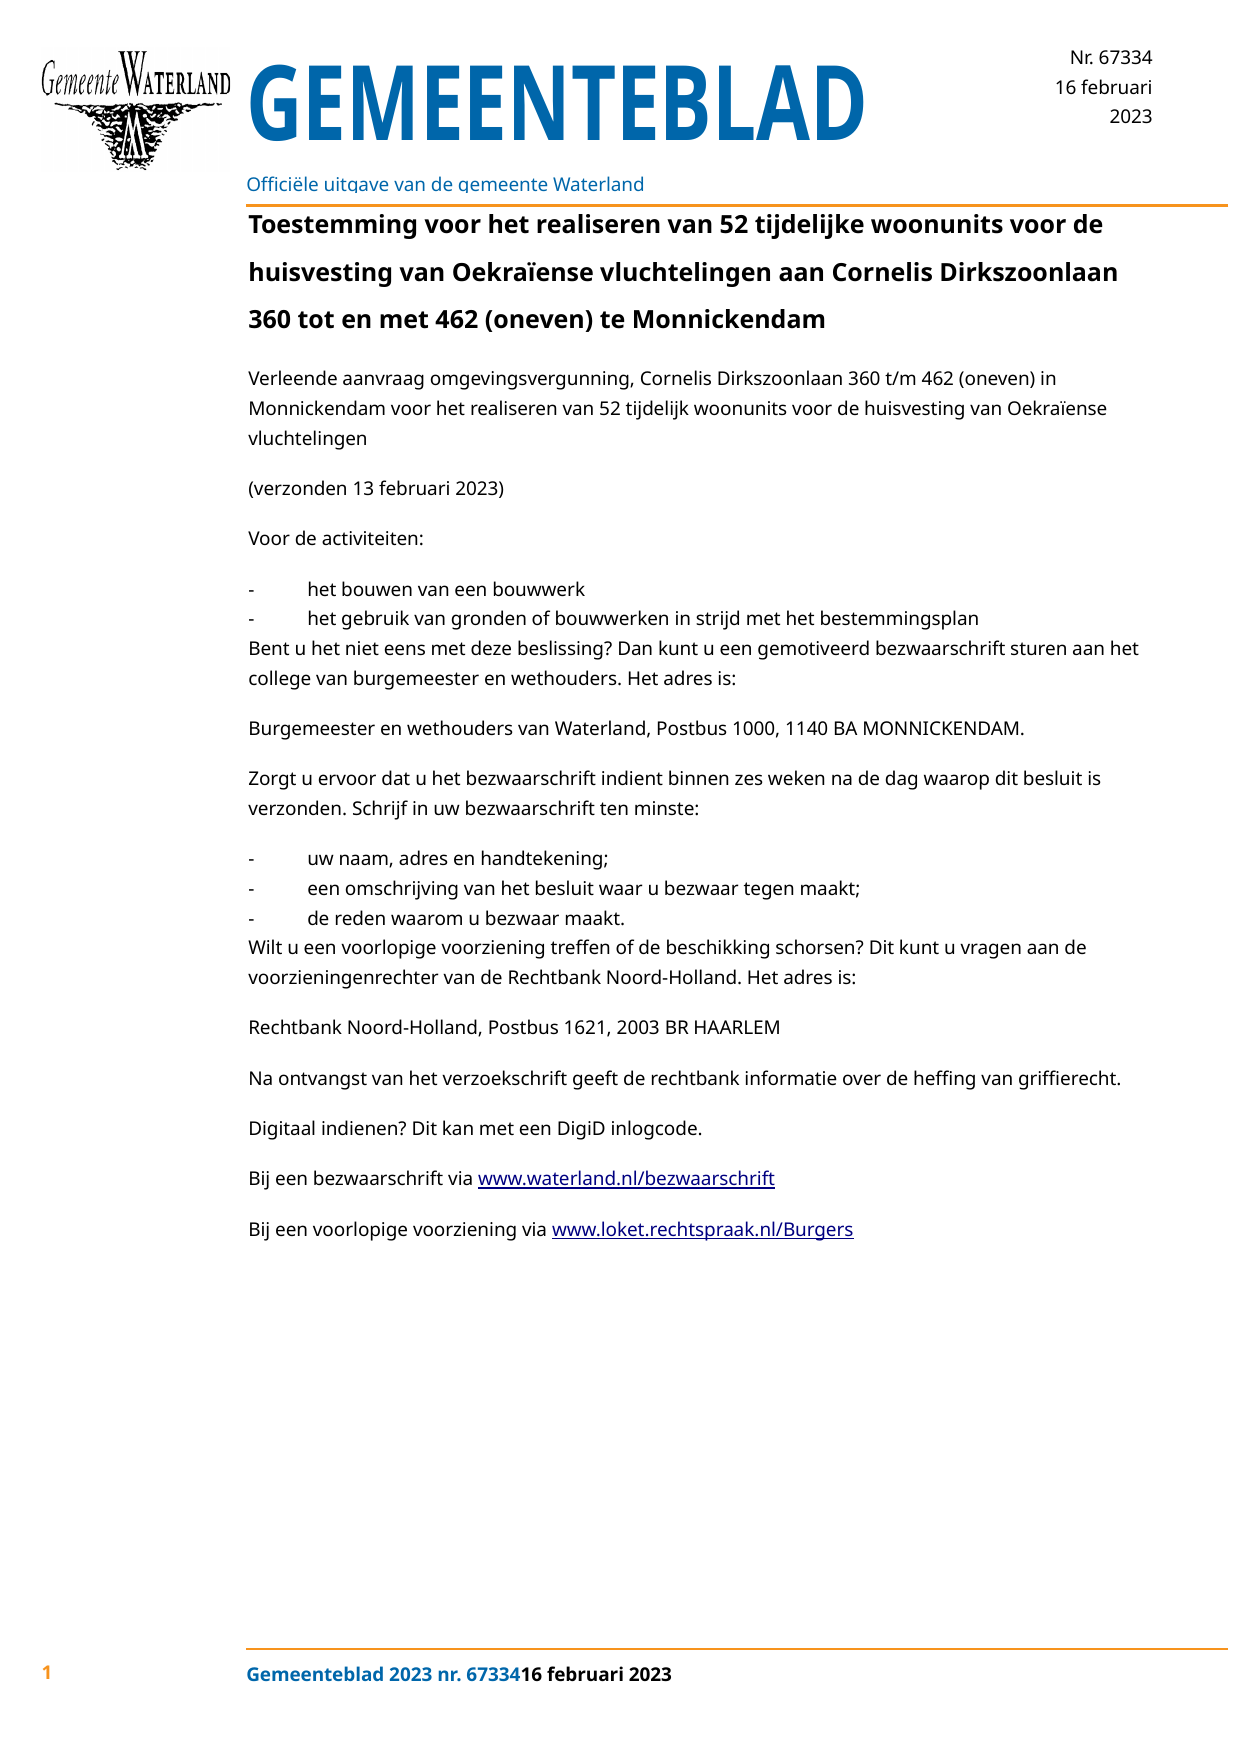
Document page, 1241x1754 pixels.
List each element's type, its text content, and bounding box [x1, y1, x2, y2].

text Bent u het niet eens met deze beslissing? Dan kunt u een gemotiveerd bezwaarschrift sturen aan het college van burgemeester en wethouders. Het adres is: [248, 635, 1152, 690]
picture [41, 47, 231, 172]
text Zorgt u ervoor dat u het bezwaarschrift indient binnen zes weken na de dag waarop dit besluit is verzonden. Schrijf in uw bezwaarschrift ten minste: [248, 766, 1152, 821]
list een omschrijving van het besluit waar u bezwaar tegen maakt; [248, 875, 1152, 901]
text Voor de activiteiten: [248, 526, 1152, 551]
text Burgemeester en wethouders van Waterland, Postbus 1000, 1140 BA MONNICKENDAM. [248, 715, 1152, 741]
text Digitaal indienen? Dit kan met een DigiD inlogcode. [248, 1115, 1152, 1141]
text Rechtbank Noord-Holland, Postbus 1621, 2003 BR HAARLEM [248, 1014, 1152, 1040]
text Na ontvangst van het verzoekschrift geeft de rechtbank informatie over de heffing van griffierecht. [248, 1065, 1152, 1090]
text Bij een bezwaarschrift via www.waterland.nl/bezwaarschrift [248, 1166, 1152, 1191]
list het bouwen van een bouwwerk [248, 576, 1152, 602]
text Bij een voorlopige voorziening via www.loket.rechtspraak.nl/Burgers [248, 1216, 1152, 1242]
list uw naam, adres en handtekening; [248, 846, 1152, 871]
text Toestemming voor het realiseren van 52 tijdelijke woonunits voor de huisvesting van Oekraïense vluchtelingen aan Cornelis Dirkszoonlaan 360 tot en met 462 (oneven) te Monnickendam [248, 207, 1152, 336]
text Wilt u een voorlopige voorziening treffen of de beschikking schorsen? Dit kunt u vragen aan de voorzieningenrechter van de Rechtbank Noord-Holland. Het adres is: [248, 934, 1152, 989]
text Verleende aanvraag omgevingsvergunning, Cornelis Dirkszoonlaan 360 t/m 462 (oneven) in Monnickendam voor het realiseren van 52 tijdelijk woonunits voor de huisvesting van Oekraïense vluchtelingen [248, 366, 1152, 450]
list de reden waarom u bezwaar maakt. [248, 905, 1152, 930]
list het gebruik van gronden of bouwwerken in strijd met het bestemmingsplan [248, 606, 1152, 631]
text (verzonden 13 februari 2023) [248, 475, 1152, 501]
